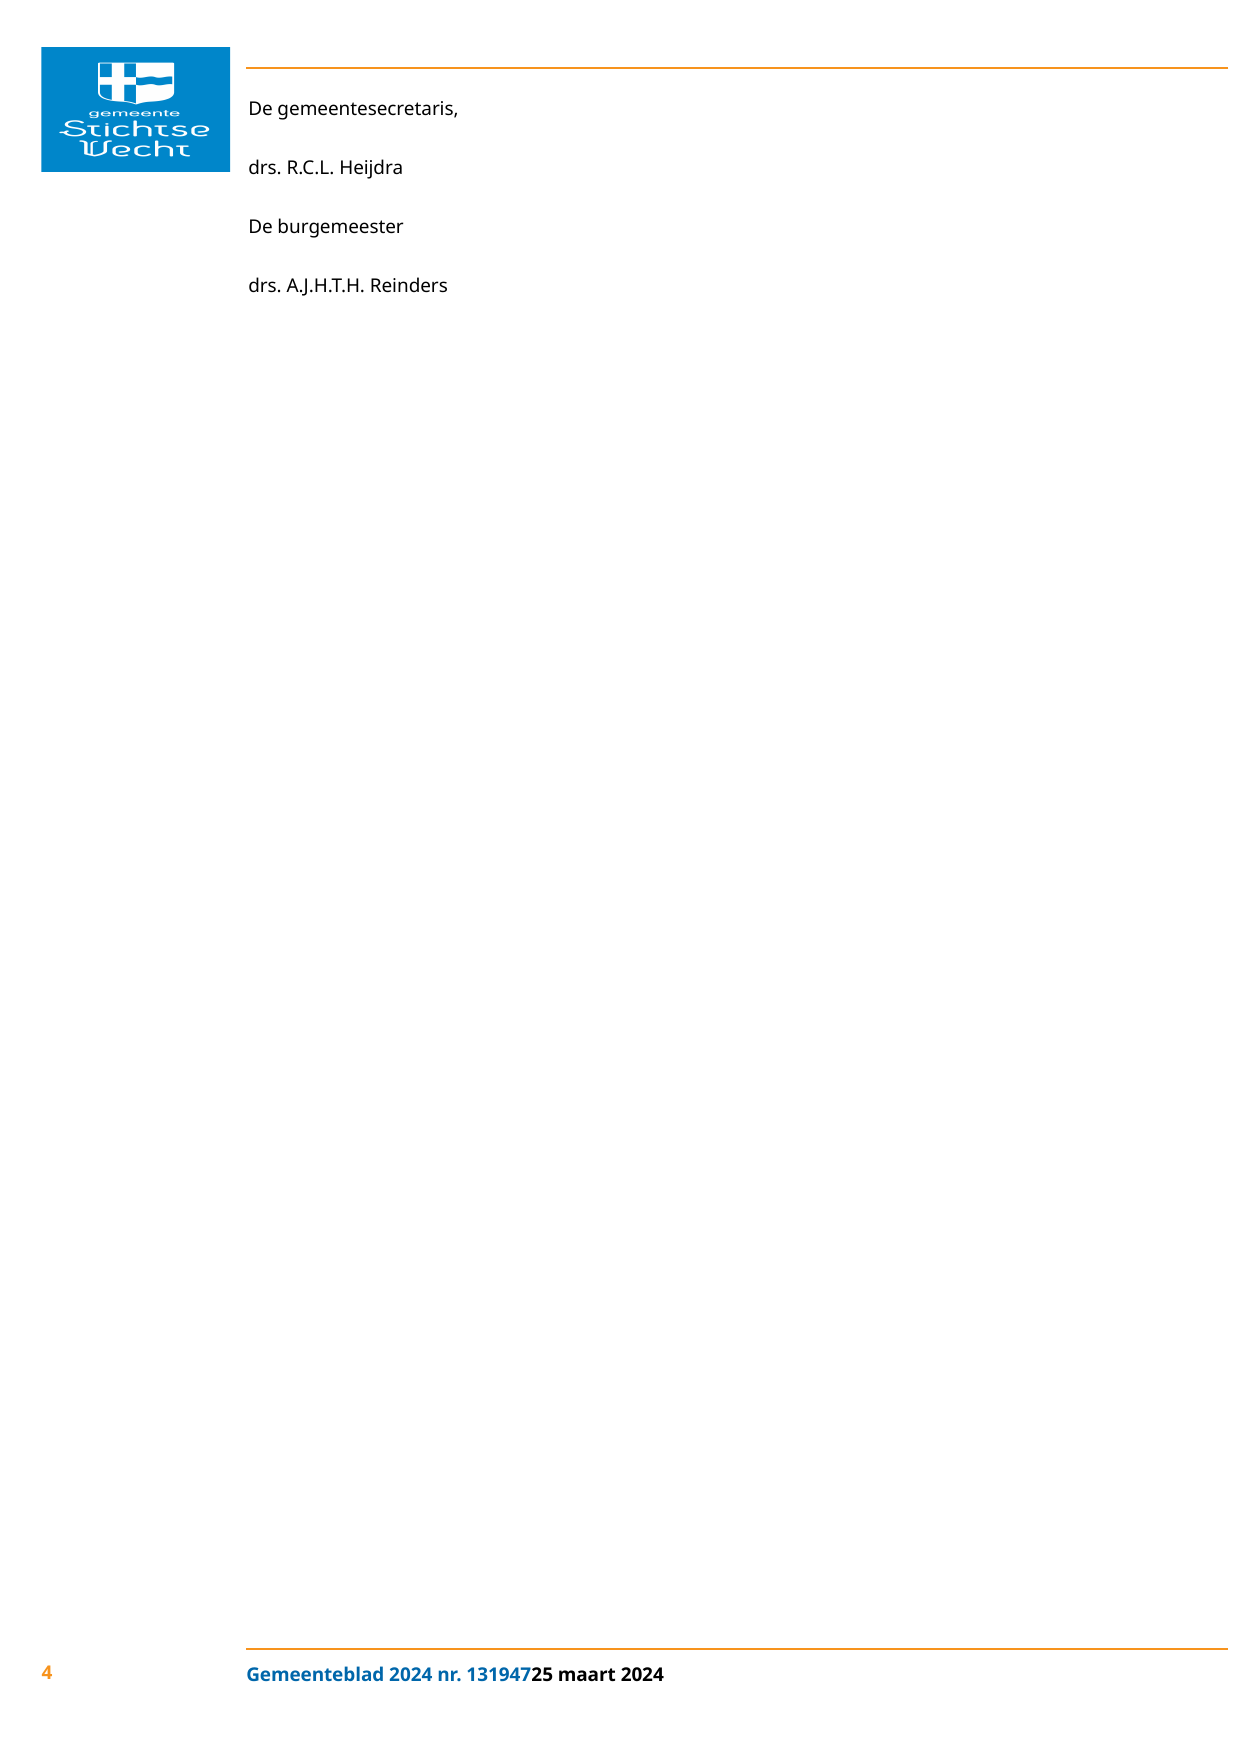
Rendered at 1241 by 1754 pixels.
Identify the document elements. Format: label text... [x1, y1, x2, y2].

text De gemeentesecretaris, [248, 95, 1152, 121]
text drs. R.C.L. Heijdra [248, 154, 1152, 180]
picture [137, 63, 174, 103]
text De burgemeester [248, 213, 1152, 239]
picture [99, 63, 135, 101]
text drs. A.J.H.T.H. Reinders [248, 272, 1152, 298]
